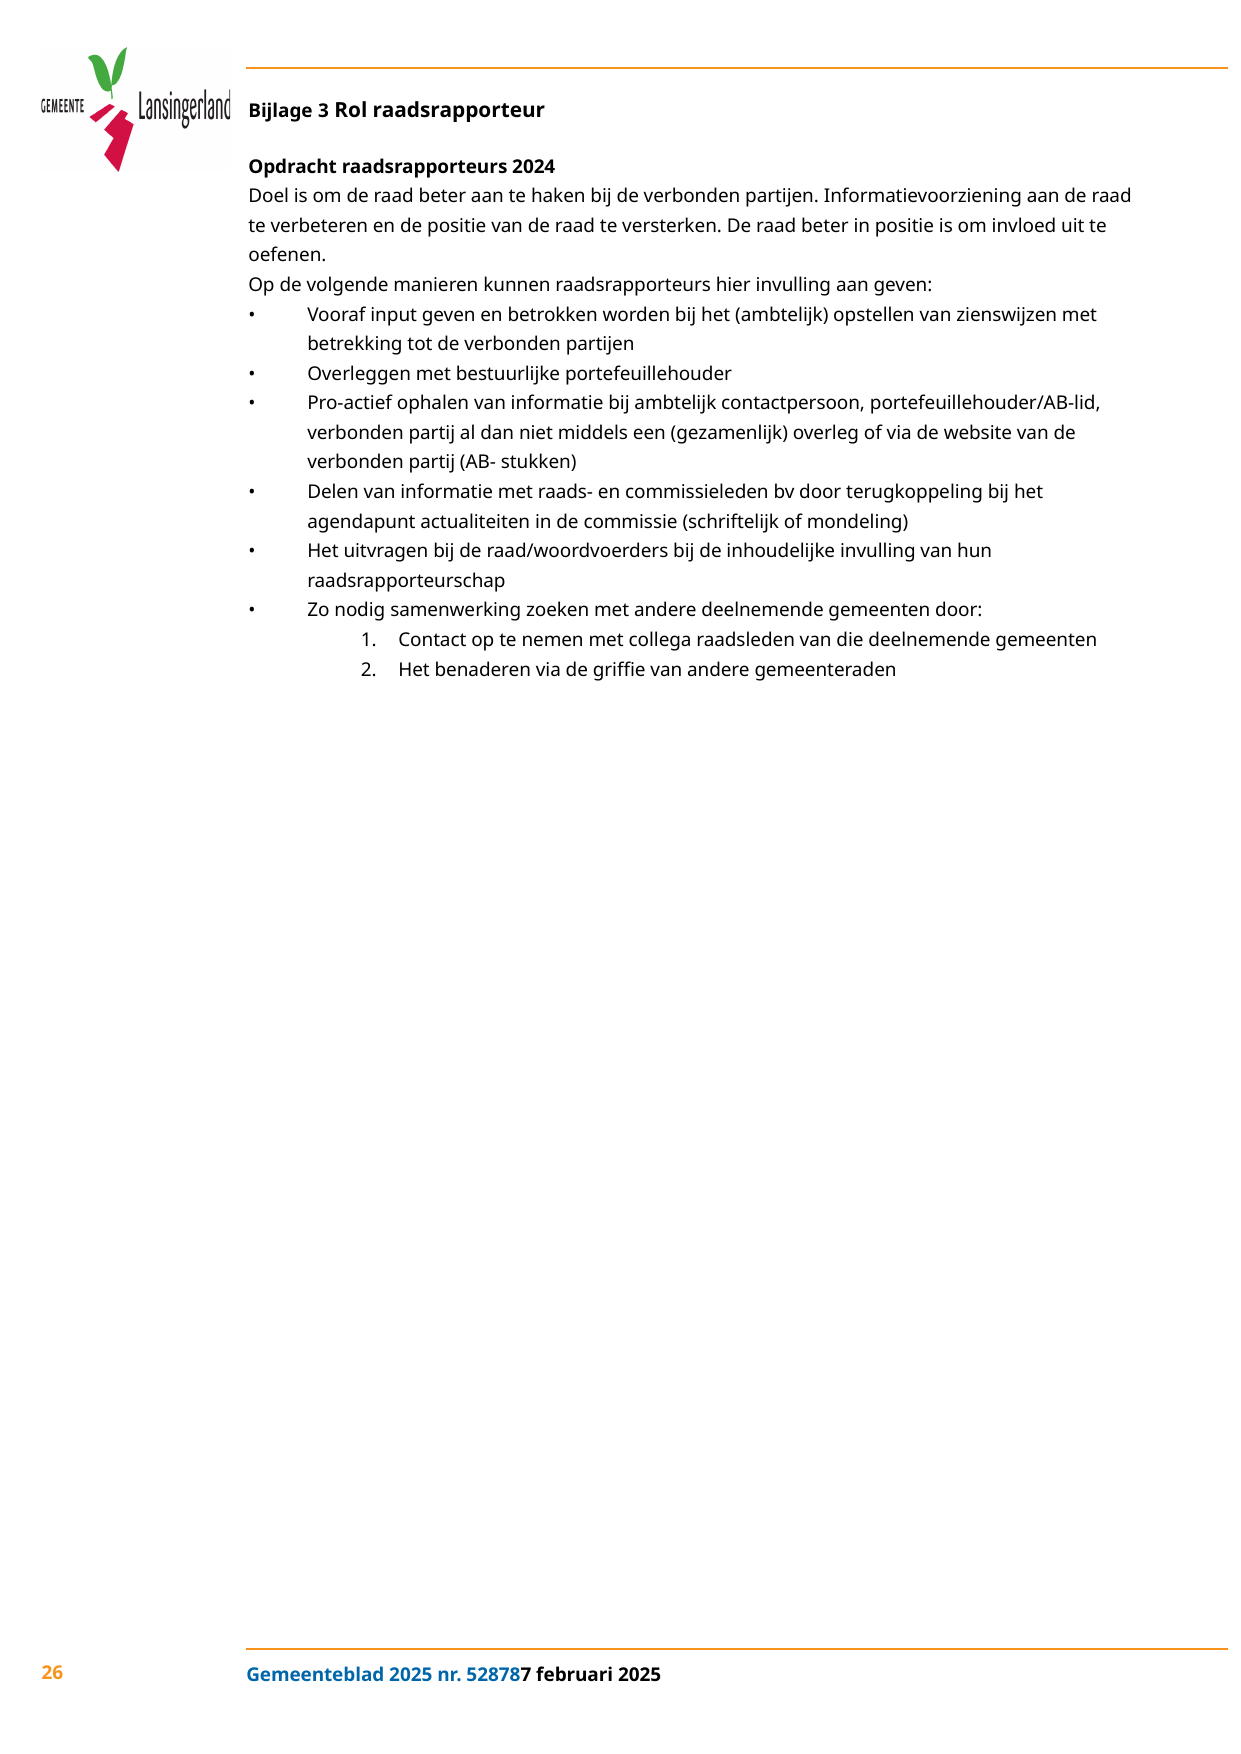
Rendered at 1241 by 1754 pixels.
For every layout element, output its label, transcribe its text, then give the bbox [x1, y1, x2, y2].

text Op de volgende manieren kunnen raadsrapporteurs hier invulling aan geven: [248, 271, 1152, 297]
list Het uitvragen bij de raad/woordvoerders bij de inhoudelijke invulling van hun raadsrapporteurschap [248, 537, 1152, 593]
list Pro-actief ophalen van informatie bij ambtelijk contactpersoon, portefeuillehouder/AB-lid, verbonden partij al dan niet middels een (gezamenlijk) overleg of via de website van de verbonden partij (AB- stukken) [248, 389, 1152, 474]
list Het benaderen via de griffie van andere gemeenteraden [361, 656, 1152, 682]
picture [41, 47, 231, 172]
list Contact op te nemen met collega raadsleden van die deelnemende gemeenten [361, 626, 1152, 652]
text Opdracht raadsrapporteurs 2024 [248, 153, 1152, 179]
text Doel is om de raad beter aan te haken bij de verbonden partijen. Informatievoorziening aan de raad te verbeteren en de positie van de raad te versterken. De raad beter in positie is om invloed uit te oefenen. [248, 182, 1152, 267]
list Zo nodig samenwerking zoeken met andere deelnemende gemeenten door: [248, 597, 1152, 622]
list Vooraf input geven en betrokken worden bij het (ambtelijk) opstellen van zienswijzen met betrekking tot de verbonden partijen [248, 301, 1152, 356]
text Bijlage 3 Rol raadsrapporteur [248, 95, 1152, 123]
list Overleggen met bestuurlijke portefeuillehouder [248, 360, 1152, 386]
list Delen van informatie met raads- en commissieleden bv door terugkoppeling bij het agendapunt actualiteiten in de commissie (schriftelijk of mondeling) [248, 478, 1152, 534]
